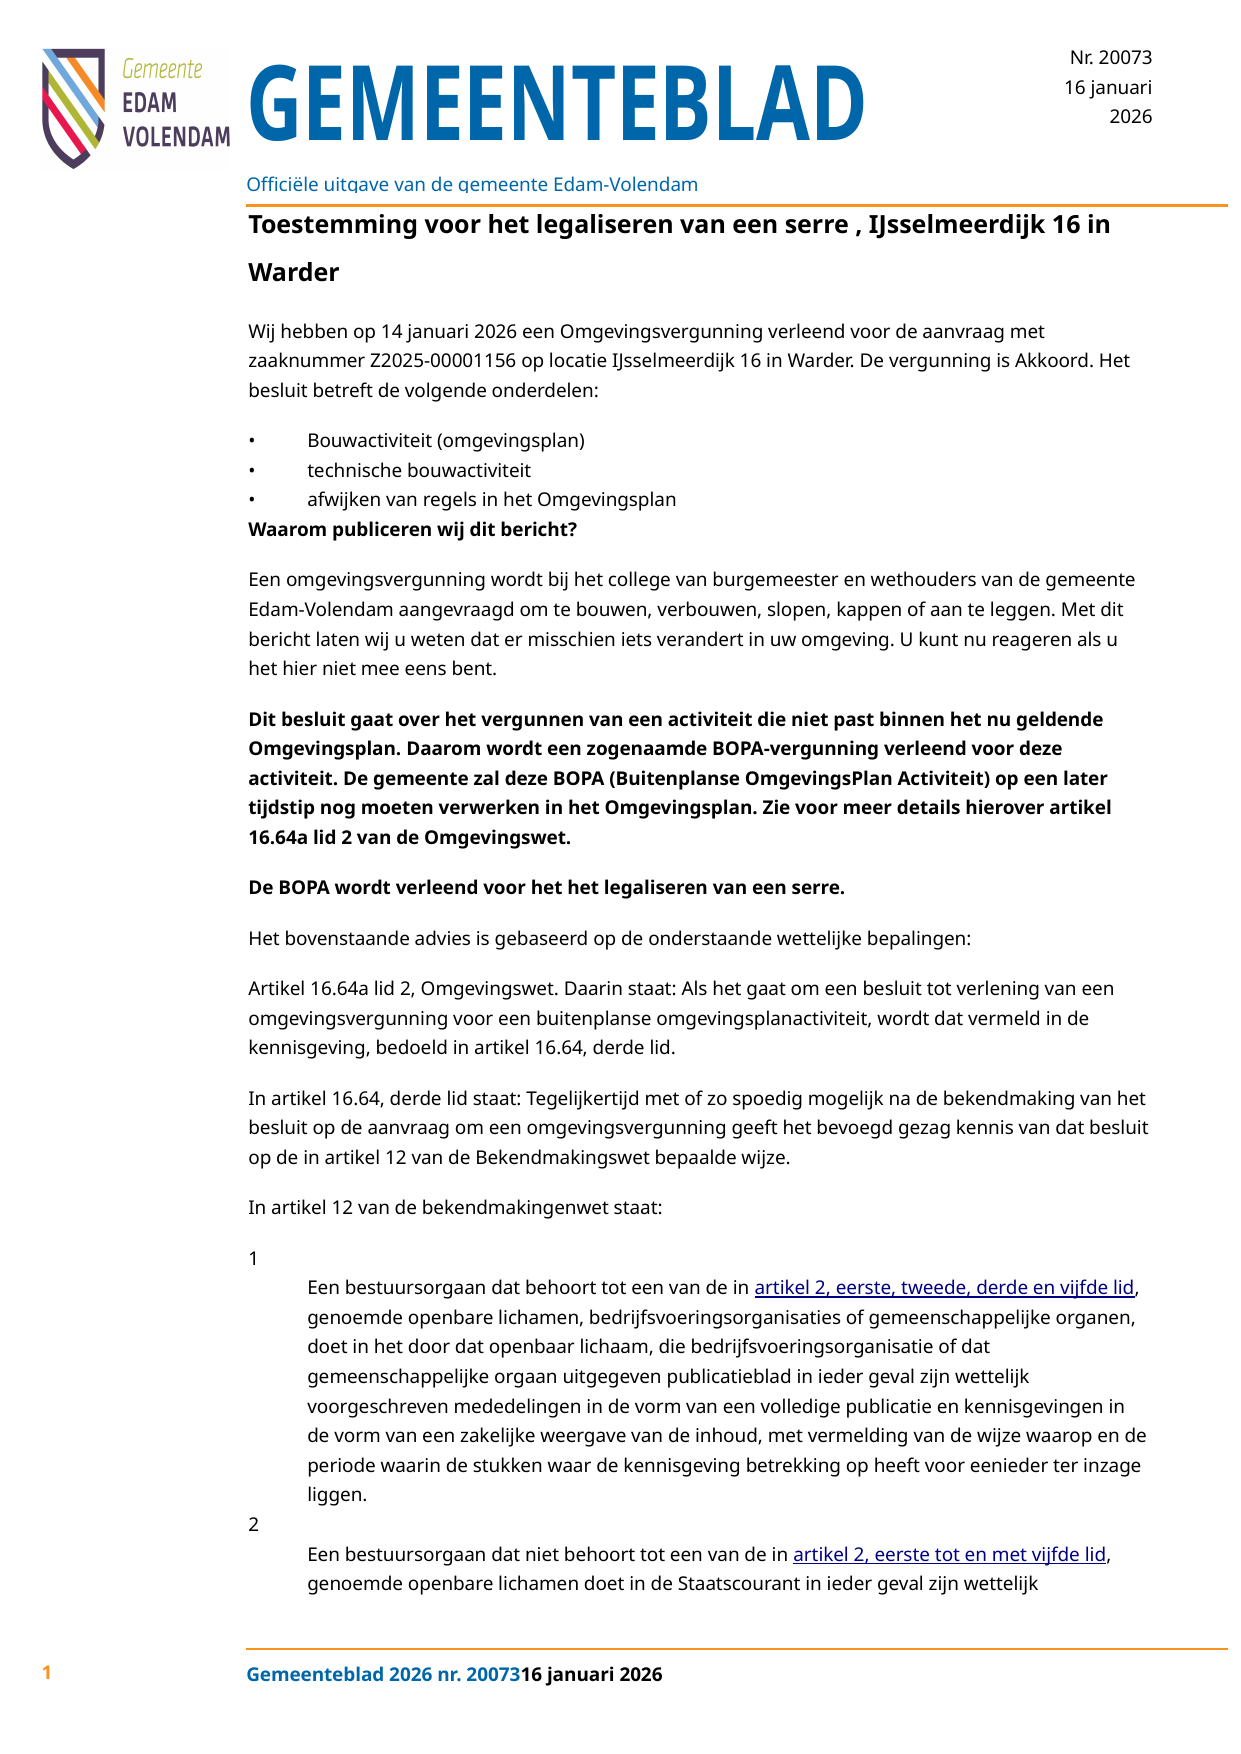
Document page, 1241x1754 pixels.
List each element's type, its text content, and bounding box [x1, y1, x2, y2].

text De BOPA wordt verleend voor het het legaliseren van een serre. [248, 874, 1152, 900]
picture [41, 47, 231, 172]
text In artikel 12 van de bekendmakingenwet staat: [248, 1194, 1152, 1220]
text Waarom publiceren wij dit bericht? [248, 516, 1152, 542]
list afwijken van regels in het Omgevingsplan [248, 487, 1152, 512]
list Een bestuursorgaan dat behoort tot een van de in artikel 2, eerste, tweede, derde en vijfde lid, genoemde openbare lichamen, bedrijfsvoeringsorganisaties of gemeenschappelijke organen, doet in het door dat openbaar lichaam, die bedrijfsvoeringsorganisatie of dat gemeenschappelijke orgaan uitgegeven publicatieblad in ieder geval zijn wettelijk voorgeschreven mededelingen in de vorm van een volledige publicatie en kennisgevingen in de vorm van een zakelijke weergave van de inhoud, met vermelding van de wijze waarop en de periode waarin de stukken waar de kennisgeving betrekking op heeft voor eenieder ter inzage liggen. [248, 1274, 1152, 1507]
list technische bouwactiviteit [248, 457, 1152, 483]
text Het bovenstaande advies is gebaseerd op de onderstaande wettelijke bepalingen: [248, 925, 1152, 951]
text Een omgevingsvergunning wordt bij het college van burgemeester en wethouders van de gemeente Edam-Volendam aangevraagd om te bouwen, verbouwen, slopen, kappen of aan te leggen. Met dit bericht laten wij u weten dat er misschien iets verandert in uw omgeving. U kunt nu reageren als u het hier niet mee eens bent. [248, 567, 1152, 681]
text In artikel 16.64, derde lid staat: Tegelijkertijd met of zo spoedig mogelijk na de bekendmaking van het besluit op de aanvraag om een omgevingsvergunning geeft het bevoegd gezag kennis van dat besluit op de in artikel 12 van de Bekendmakingswet bepaalde wijze. [248, 1085, 1152, 1170]
list Een bestuursorgaan dat niet behoort tot een van de in artikel 2, eerste tot en met vijfde lid, genoemde openbare lichamen doet in de Staatscourant in ieder geval zijn wettelijk [248, 1541, 1152, 1596]
text Toestemming voor het legaliseren van een serre , IJsselmeerdijk 16 in Warder [248, 207, 1152, 288]
text Artikel 16.64a lid 2, Omgevingswet. Daarin staat: Als het gaat om een besluit tot verlening van een omgevingsvergunning voor een buitenplanse omgevingsplanactiviteit, wordt dat vermeld in de kennisgeving, bedoeld in artikel 16.64, derde lid. [248, 975, 1152, 1060]
list Bouwactiviteit (omgevingsplan) [248, 427, 1152, 453]
text Wij hebben op 14 januari 2026 een Omgevingsvergunning verleend voor de aanvraag met zaaknummer Z2025-00001156 op locatie IJsselmeerdijk 16 in Warder. De vergunning is Akkoord. Het besluit betreft de volgende onderdelen: [248, 318, 1152, 403]
text Dit besluit gaat over het vergunnen van een activiteit die niet past binnen het nu geldende Omgevingsplan. Daarom wordt een zogenaamde BOPA-vergunning verleend voor deze activiteit. De gemeente zal deze BOPA (Buitenplanse OmgevingsPlan Activiteit) op een later tijdstip nog moeten verwerken in het Omgevingsplan. Zie voor meer details hierover artikel 16.64a lid 2 van de Omgevingswet. [248, 706, 1152, 850]
